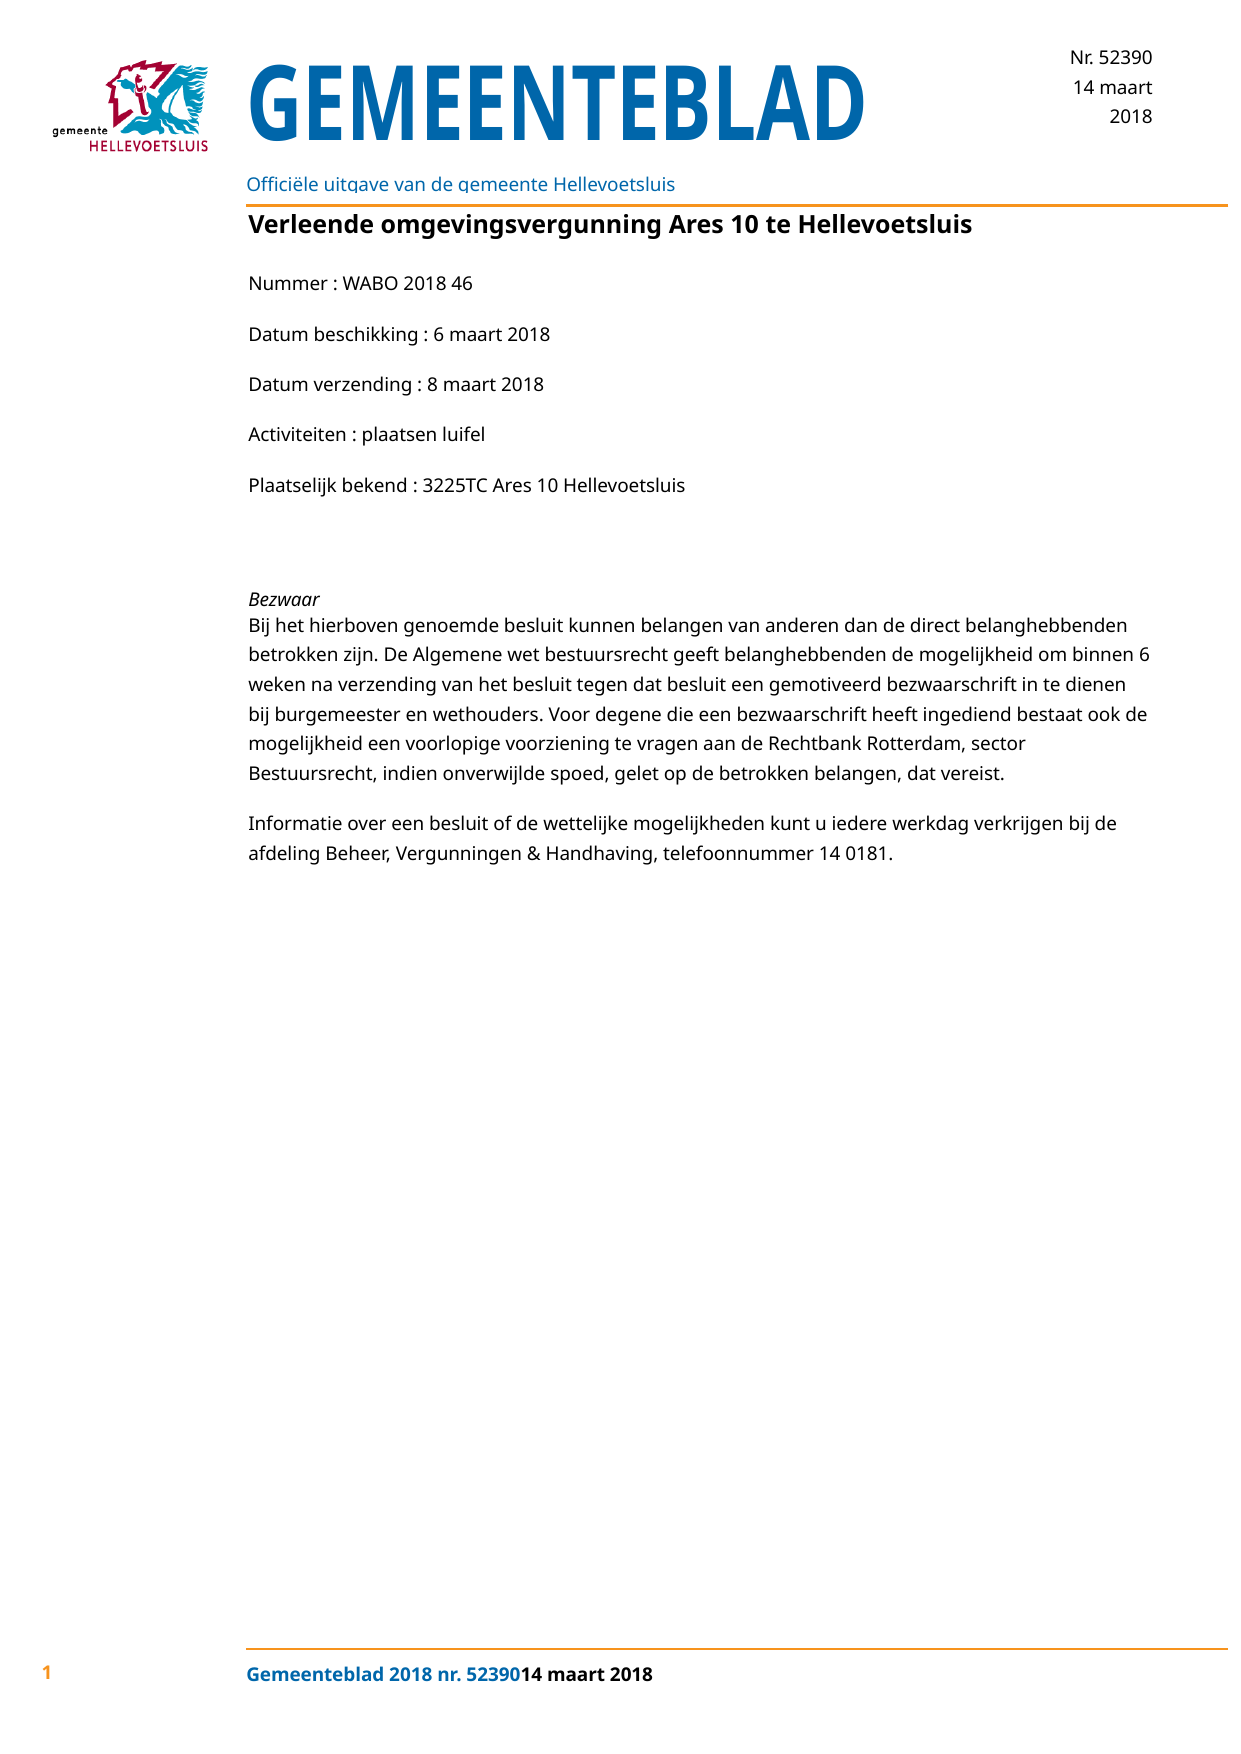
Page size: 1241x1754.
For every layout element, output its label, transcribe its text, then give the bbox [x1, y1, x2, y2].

text Bezwaar [248, 586, 1152, 612]
text Datum verzending : 8 maart 2018 [248, 371, 1152, 397]
text Datum beschikking : 6 maart 2018 [248, 321, 1152, 346]
text Nummer : WABO 2018 46 [248, 270, 1152, 296]
text Bij het hierboven genoemde besluit kunnen belangen van anderen dan de direct belanghebbenden betrokken zijn. De Algemene wet bestuursrecht geeft belanghebbenden de mogelijkheid om binnen 6 weken na verzending van het besluit tegen dat besluit een gemotiveerd bezwaarschrift in te dienen bij burgemeester en wethouders. Voor degene die een bezwaarschrift heeft ingediend bestaat ook de mogelijkheid een voorlopige voorziening te vragen aan de Rechtbank Rotterdam, sector Bestuursrecht, indien onverwijlde spoed, gelet op de betrokken belangen, dat vereist. [248, 612, 1152, 786]
text Activiteiten : plaatsen luifel [248, 422, 1152, 447]
text Plaatselijk bekend : 3225TC Ares 10 Hellevoetsluis [248, 472, 1152, 498]
picture [41, 47, 231, 172]
text Informatie over een besluit of de wettelijke mogelijkheden kunt u iedere werkdag verkrijgen bij de afdeling Beheer, Vergunningen & Handhaving, telefoonnummer 14 0181. [248, 810, 1152, 866]
text Verleende omgevingsvergunning Ares 10 te Hellevoetsluis [248, 207, 1152, 241]
